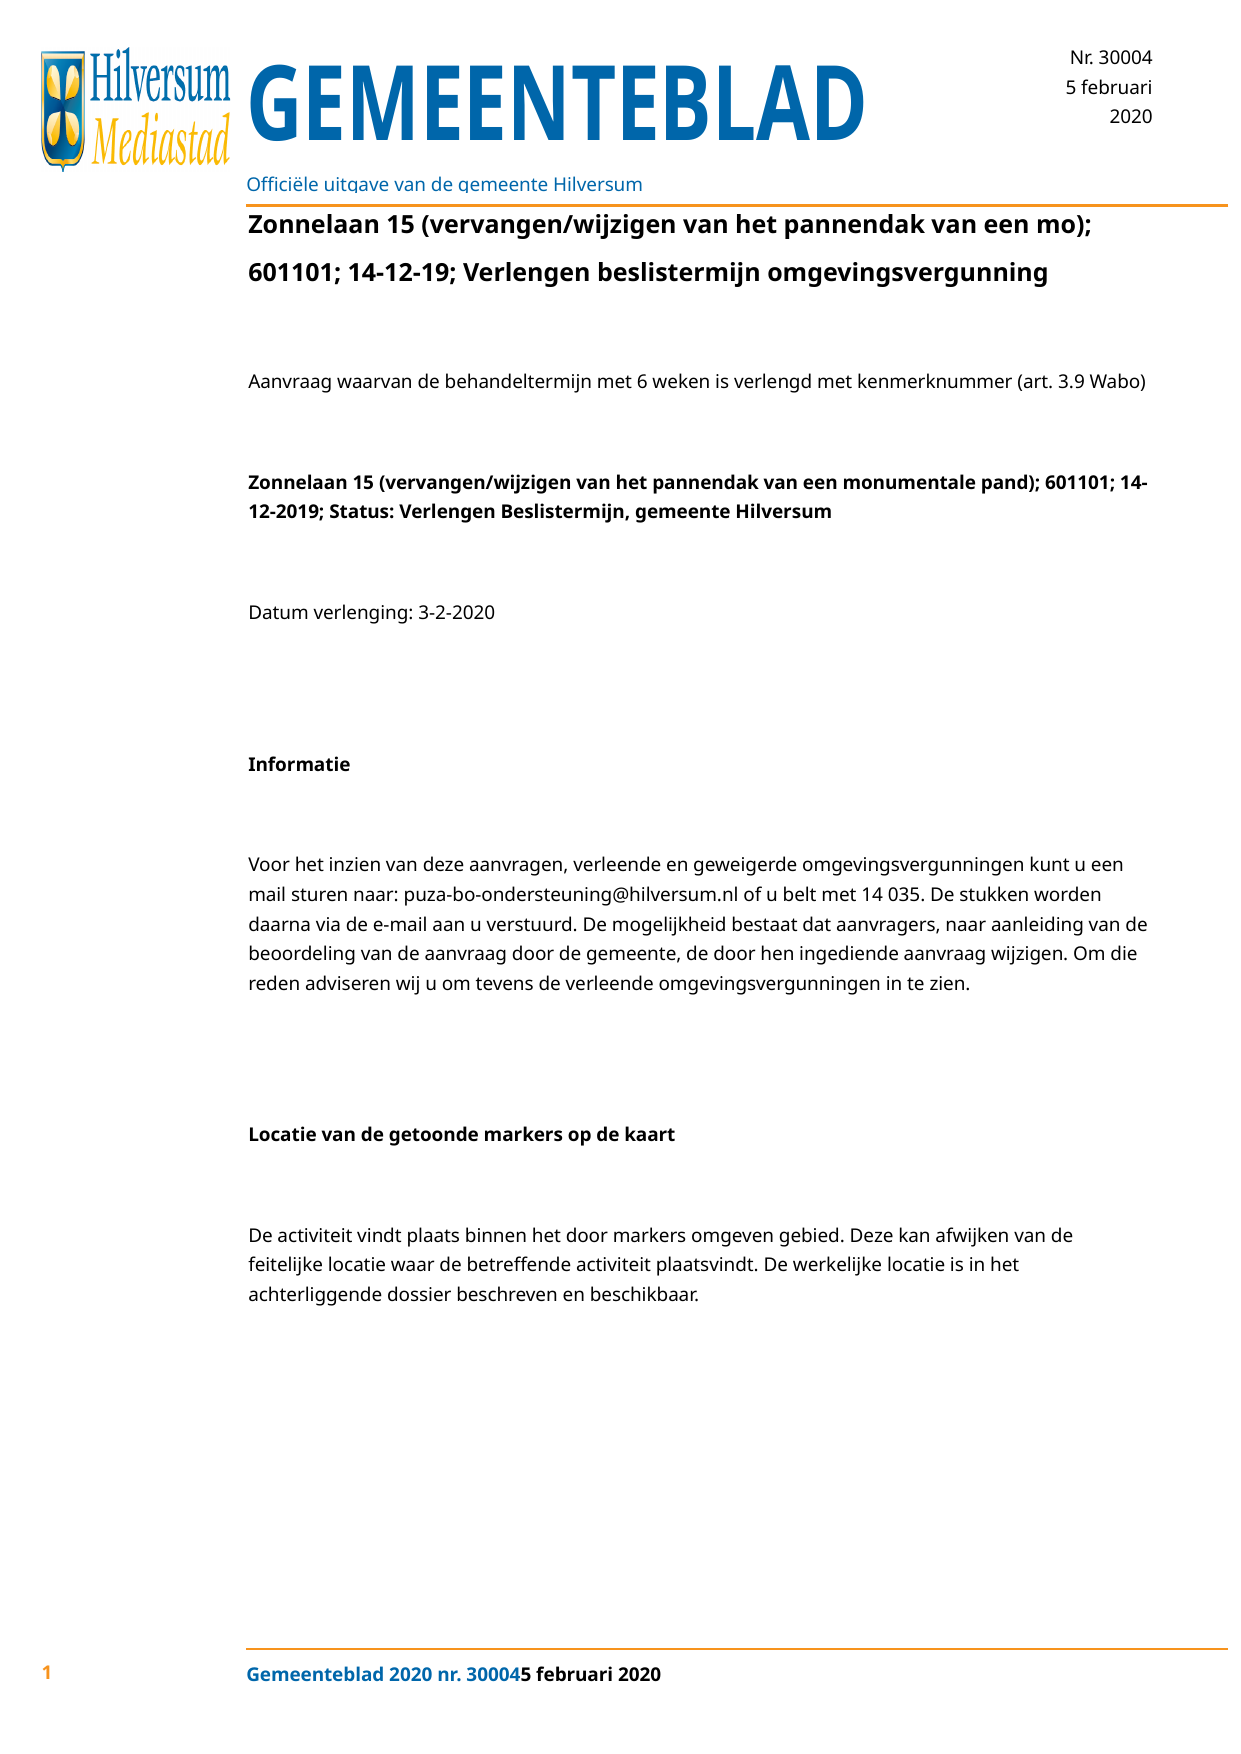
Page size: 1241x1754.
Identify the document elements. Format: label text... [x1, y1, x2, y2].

text De activiteit vindt plaats binnen het door markers omgeven gebied. Deze kan afwijken van de feitelijke locatie waar de betreffende activiteit plaatsvindt. De werkelijke locatie is in het achterliggende dossier beschreven en beschikbaar. [248, 1222, 1152, 1307]
text Zonnelaan 15 (vervangen/wijzigen van het pannendak van een mo); 601101; 14-12-19; Verlengen beslistermijn omgevingsvergunning [248, 207, 1152, 288]
text Datum verlenging: 3-2-2020 [248, 599, 1152, 625]
text Aanvraag waarvan de behandeltermijn met 6 weken is verlengd met kenmerknummer (art. 3.9 Wabo) [248, 368, 1152, 394]
text Zonnelaan 15 (vervangen/wijzigen van het pannendak van een monumentale pand); 601101; 14-12-2019; Status: Verlengen Beslistermijn, gemeente Hilversum [248, 469, 1152, 524]
text Locatie van de getoonde markers op de kaart [248, 1121, 1152, 1147]
text Informatie [248, 751, 1152, 777]
text Voor het inzien van deze aanvragen, verleende en geweigerde omgevingsvergunningen kunt u een mail sturen naar: puza-bo-ondersteuning@hilversum.nl of u belt met 14 035. De stukken worden daarna via de e-mail aan u verstuurd. De mogelijkheid bestaat dat aanvragers, naar aanleiding van de beoordeling van de aanvraag door de gemeente, de door hen ingediende aanvraag wijzigen. Om die reden adviseren wij u om tevens de verleende omgevingsvergunningen in te zien. [248, 852, 1152, 996]
picture [41, 47, 231, 172]
